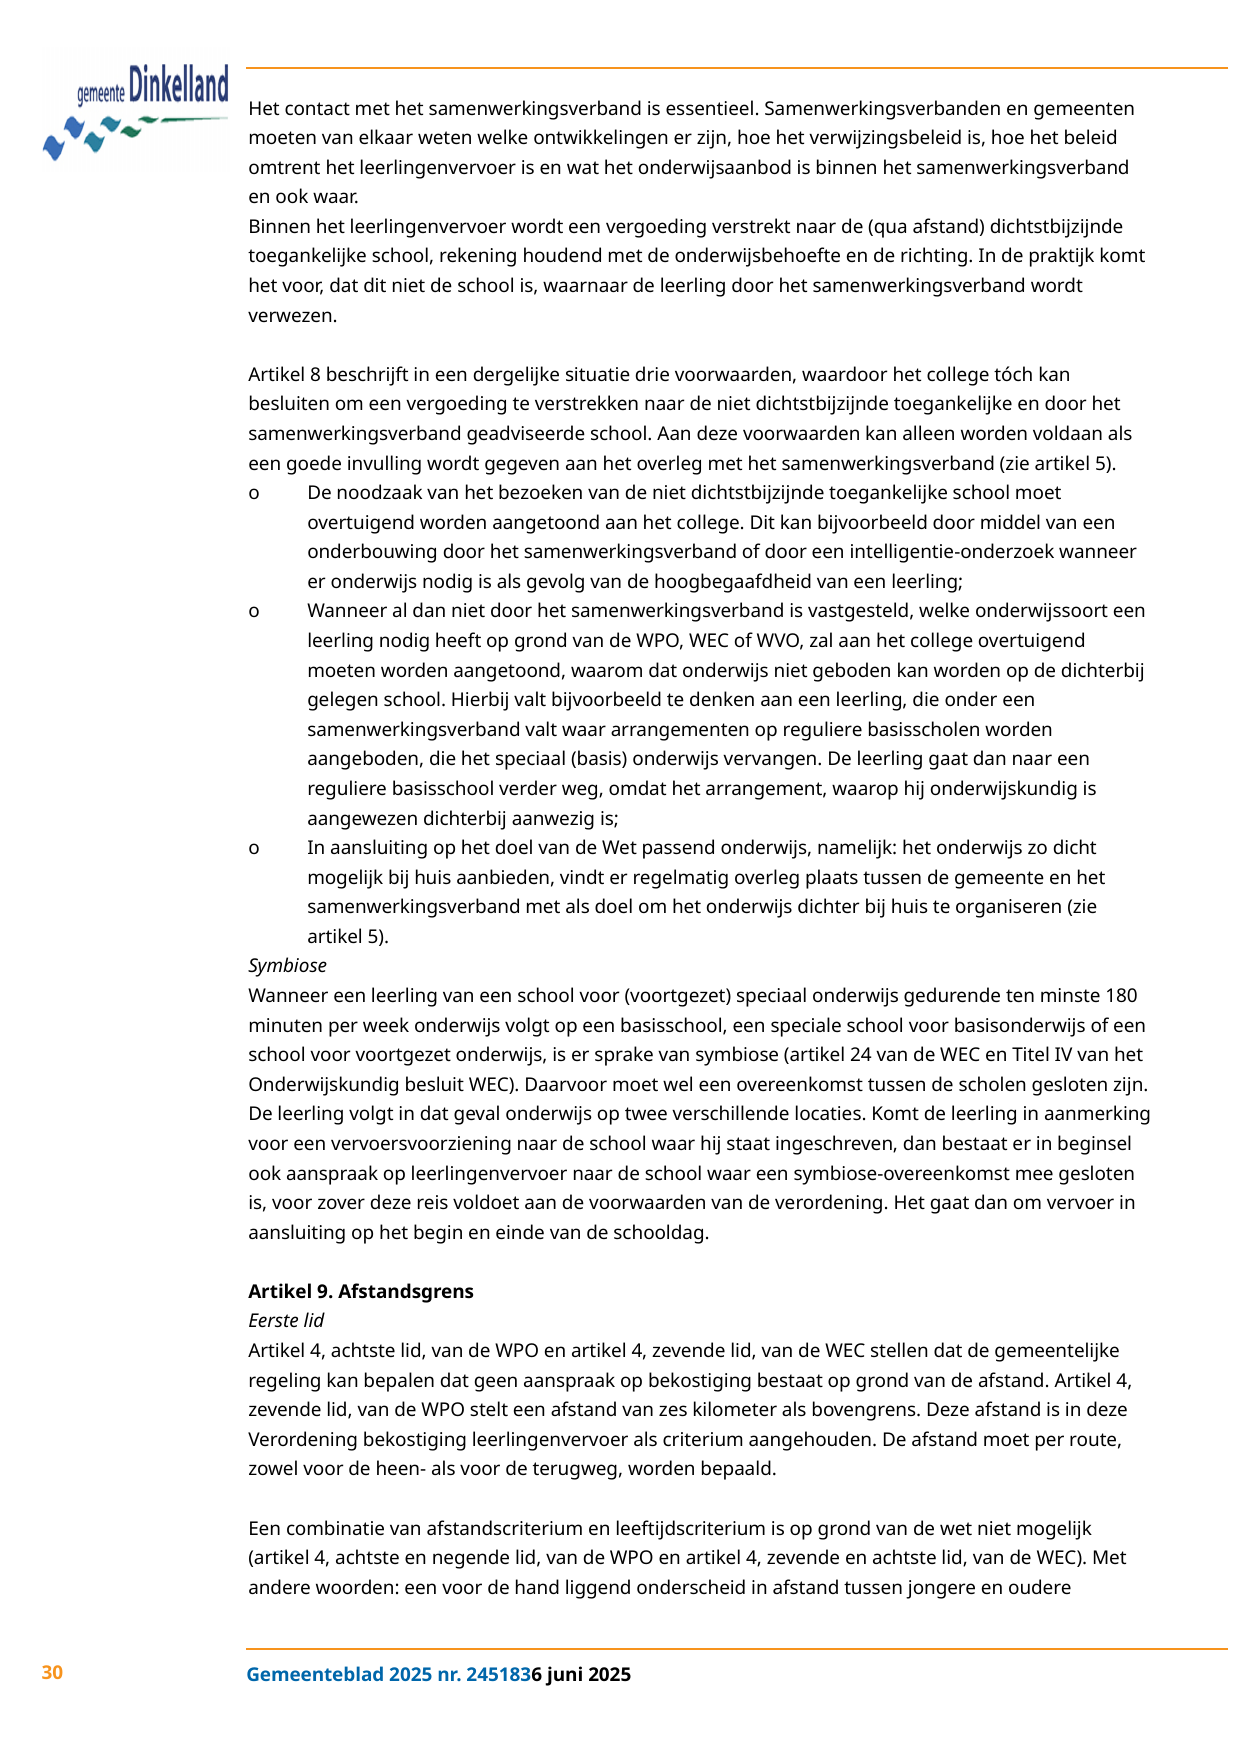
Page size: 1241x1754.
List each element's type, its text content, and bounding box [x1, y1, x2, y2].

list De noodzaak van het bezoeken van de niet dichtstbijzijnde toegankelijke school moet overtuigend worden aangetoond aan het college. Dit kan bijvoorbeeld door middel van een onderbouwing door het samenwerkingsverband of door een intelligentie-onderzoek wanneer er onderwijs nodig is als gevolg van de hoogbegaafdheid van een leerling; [248, 479, 1152, 594]
list In aansluiting op het doel van de Wet passend onderwijs, namelijk: het onderwijs zo dicht mogelijk bij huis aanbieden, vindt er regelmatig overleg plaats tussen de gemeente en het samenwerkingsverband met als doel om het onderwijs dichter bij huis te organiseren (zie artikel 5). [248, 834, 1152, 949]
text Artikel 4, achtste lid, van de WPO en artikel 4, zevende lid, van de WEC stellen dat de gemeentelijke regeling kan bepalen dat geen aanspraak op bekostiging bestaat op grond van de afstand. Artikel 4, zevende lid, van de WPO stelt een afstand van zes kilometer als bovengrens. Deze afstand is in deze Verordening bekostiging leerlingenvervoer als criterium aangehouden. De afstand moet per route, zowel voor de heen- als voor de terugweg, worden bepaald. [248, 1337, 1152, 1481]
text Wanneer een leerling van een school voor (voortgezet) speciaal onderwijs gedurende ten minste 180 minuten per week onderwijs volgt op een basisschool, een speciale school voor basisonderwijs of een school voor voortgezet onderwijs, is er sprake van symbiose (artikel 24 van de WEC en Titel IV van het Onderwijskundig besluit WEC). Daarvoor moet wel een overeenkomst tussen de scholen gesloten zijn. De leerling volgt in dat geval onderwijs op twee verschillende locaties. Komt de leerling in aanmerking voor een vervoersvoorziening naar de school waar hij staat ingeschreven, dan bestaat er in beginsel ook aanspraak op leerlingenvervoer naar de school waar een symbiose-overeenkomst mee gesloten is, voor zover deze reis voldoet aan de voorwaarden van de verordening. Het gaat dan om vervoer in aansluiting op het begin en einde van de schooldag. [248, 982, 1152, 1245]
text Artikel 8 beschrijft in een dergelijke situatie drie voorwaarden, waardoor het college tóch kan besluiten om een vergoeding te verstrekken naar de niet dichtstbijzijnde toegankelijke en door het samenwerkingsverband geadviseerde school. Aan deze voorwaarden kan alleen worden voldaan als een goede invulling wordt gegeven aan het overleg met het samenwerkingsverband (zie artikel 5). [248, 361, 1152, 476]
list Wanneer al dan niet door het samenwerkingsverband is vastgesteld, welke onderwijssoort een leerling nodig heeft op grond van de WPO, WEC of WVO, zal aan het college overtuigend moeten worden aangetoond, waarom dat onderwijs niet geboden kan worden op de dichterbij gelegen school. Hierbij valt bijvoorbeeld te denken aan een leerling, die onder een samenwerkingsverband valt waar arrangementen op reguliere basisscholen worden aangeboden, die het speciaal (basis) onderwijs vervangen. De leerling gaat dan naar een reguliere basisschool verder weg, omdat het arrangement, waarop hij onderwijskundig is aangewezen dichterbij aanwezig is; [248, 598, 1152, 831]
text Artikel 9. Afstandsgrens [248, 1278, 1152, 1304]
text Symbiose [248, 953, 1152, 978]
picture [41, 47, 231, 172]
text Een combinatie van afstandscriterium en leeftijdscriterium is op grond van de wet niet mogelijk (artikel 4, achtste en negende lid, van de WPO en artikel 4, zevende en achtste lid, van de WEC). Met andere woorden: een voor de hand liggend onderscheid in afstand tussen jongere en oudere [248, 1515, 1152, 1600]
text Binnen het leerlingenvervoer wordt een vergoeding verstrekt naar de (qua afstand) dichtstbijzijnde toegankelijke school, rekening houdend met de onderwijsbehoefte en de richting. In de praktijk komt het voor, dat dit niet de school is, waarnaar de leerling door het samenwerkingsverband wordt verwezen. [248, 213, 1152, 328]
text Eerste lid [248, 1308, 1152, 1333]
text Het contact met het samenwerkingsverband is essentieel. Samenwerkingsverbanden en gemeenten moeten van elkaar weten welke ontwikkelingen er zijn, hoe het verwijzingsbeleid is, hoe het beleid omtrent het leerlingenvervoer is en wat het onderwijsaanbod is binnen het samenwerkingsverband en ook waar. [248, 95, 1152, 209]
